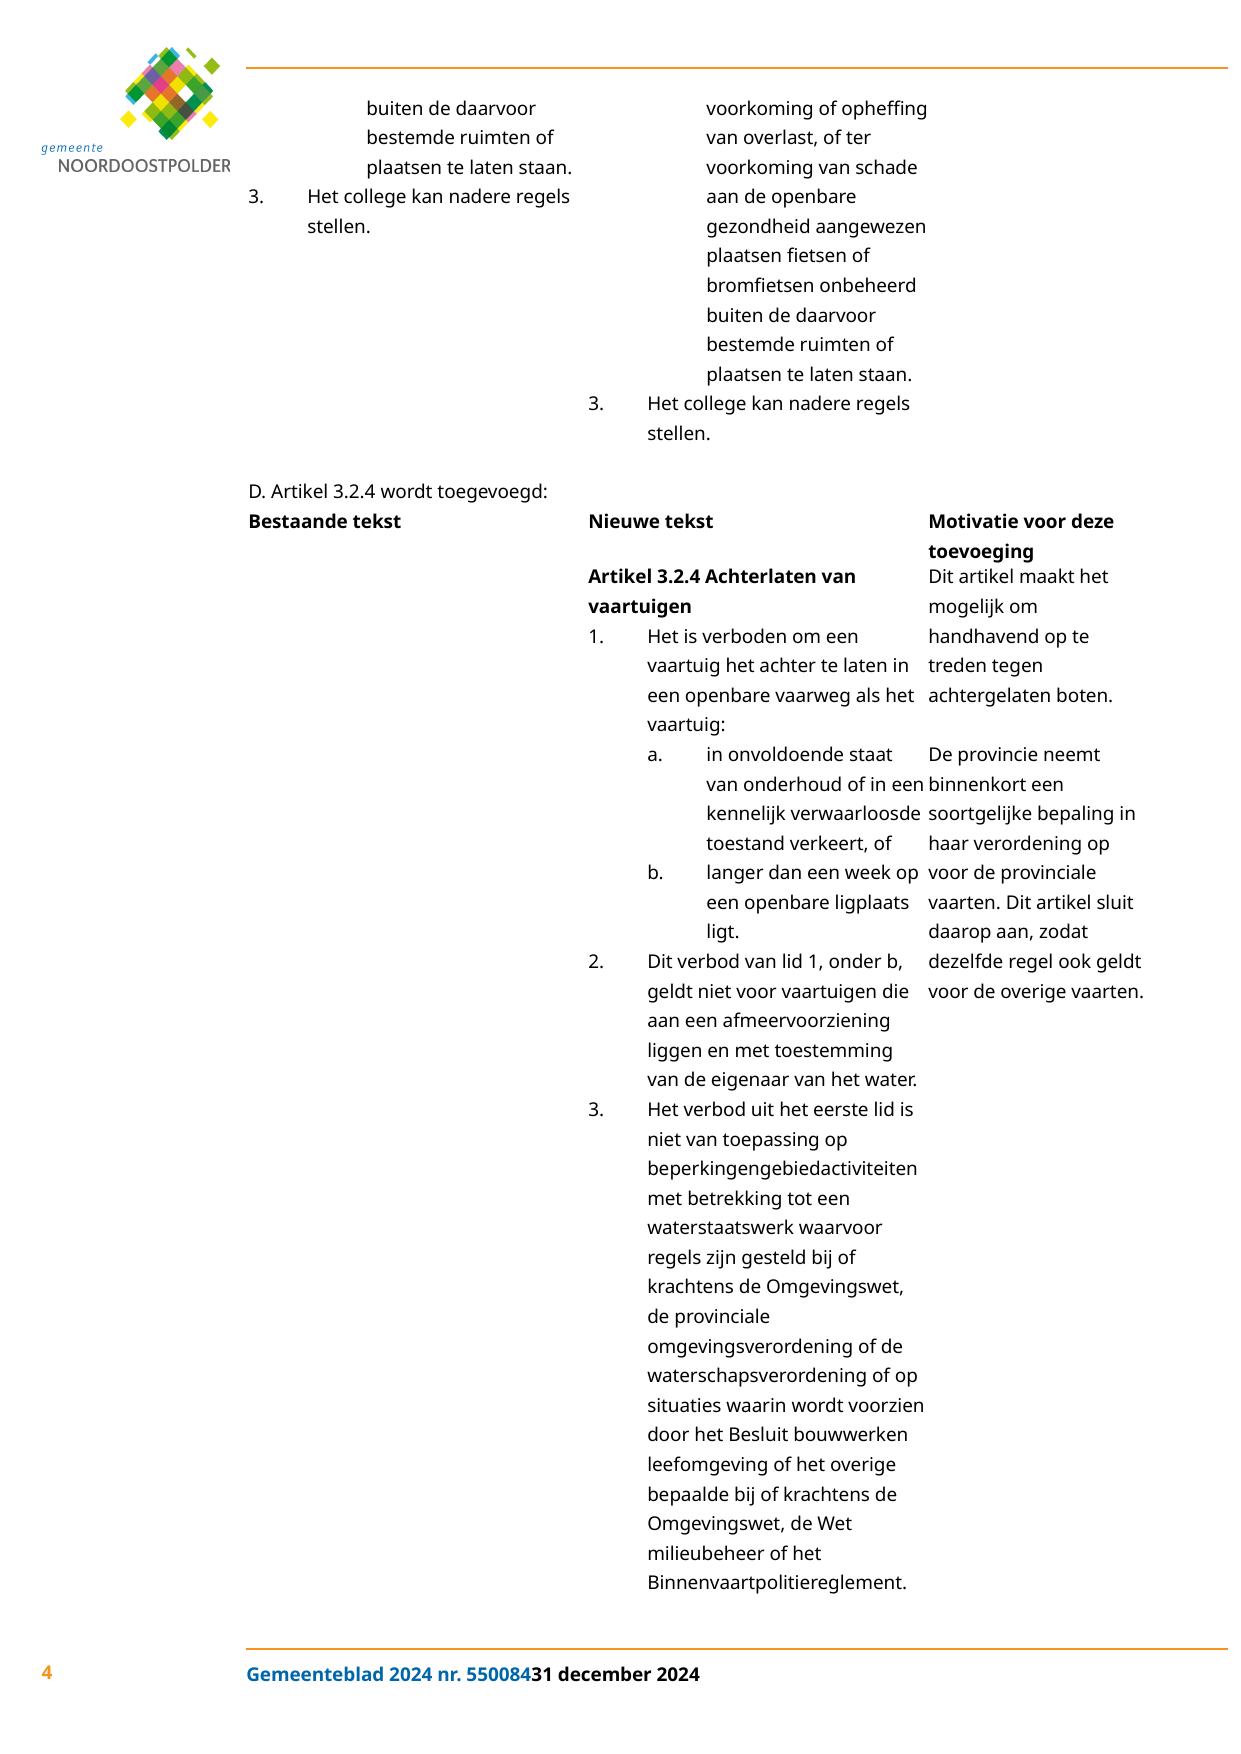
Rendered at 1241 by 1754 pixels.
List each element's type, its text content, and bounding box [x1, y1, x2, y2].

table_header Nieuwe tekst [588, 509, 928, 564]
table_cell Dit artikel maakt het mogelijk om handhavend op te treden tegen achtergelaten boten. De provincie neemt binnenkort een soortgelijke bepaling in haar verordening op voor de provinciale vaarten. Dit artikel sluit daarop aan, zodat dezelfde regel ook geldt voor de overige vaarten. [928, 564, 1152, 1595]
table_cell voorkoming of opheffing van overlast, of ter voorkoming van schade aan de openbare gezondheid aangewezen plaatsen fietsen of bromfietsen onbeheerd buiten de daarvoor bestemde ruimten of plaatsen te laten staan. Het college kan nadere regels stellen. [588, 95, 928, 446]
table_header Motivatie voor deze toevoeging [928, 509, 1152, 564]
text D. Artikel 3.2.4 wordt toegevoegd: [248, 479, 1152, 504]
picture [41, 47, 231, 172]
table_cell buiten de daarvoor bestemde ruimten of plaatsen te laten staan. Het college kan nadere regels stellen. [248, 95, 588, 446]
table_cell [248, 564, 588, 1595]
table_header Bestaande tekst [248, 509, 588, 564]
table_cell Artikel 3.2.4 Achterlaten van vaartuigen Het is verboden om een vaartuig het achter te laten in een openbare vaarweg als het vaartuig: in onvoldoende staat van onderhoud of in een kennelijk verwaarloosde toestand verkeert, of langer dan een week op een openbare ligplaats ligt. Dit verbod van lid 1, onder b, geldt niet voor vaartuigen die aan een afmeervoorziening liggen en met toestemming van de eigenaar van het water. Het verbod uit het eerste lid is niet van toepassing op beperkingengebiedactiviteiten met betrekking tot een waterstaatswerk waarvoor regels zijn gesteld bij of krachtens de Omgevingswet, de provinciale omgevingsverordening of de waterschapsverordening of op situaties waarin wordt voorzien door het Besluit bouwwerken leefomgeving of het overige bepaalde bij of krachtens de Omgevingswet, de Wet milieubeheer of het Binnenvaartpolitiereglement. [588, 564, 928, 1595]
table_cell [928, 95, 1152, 446]
